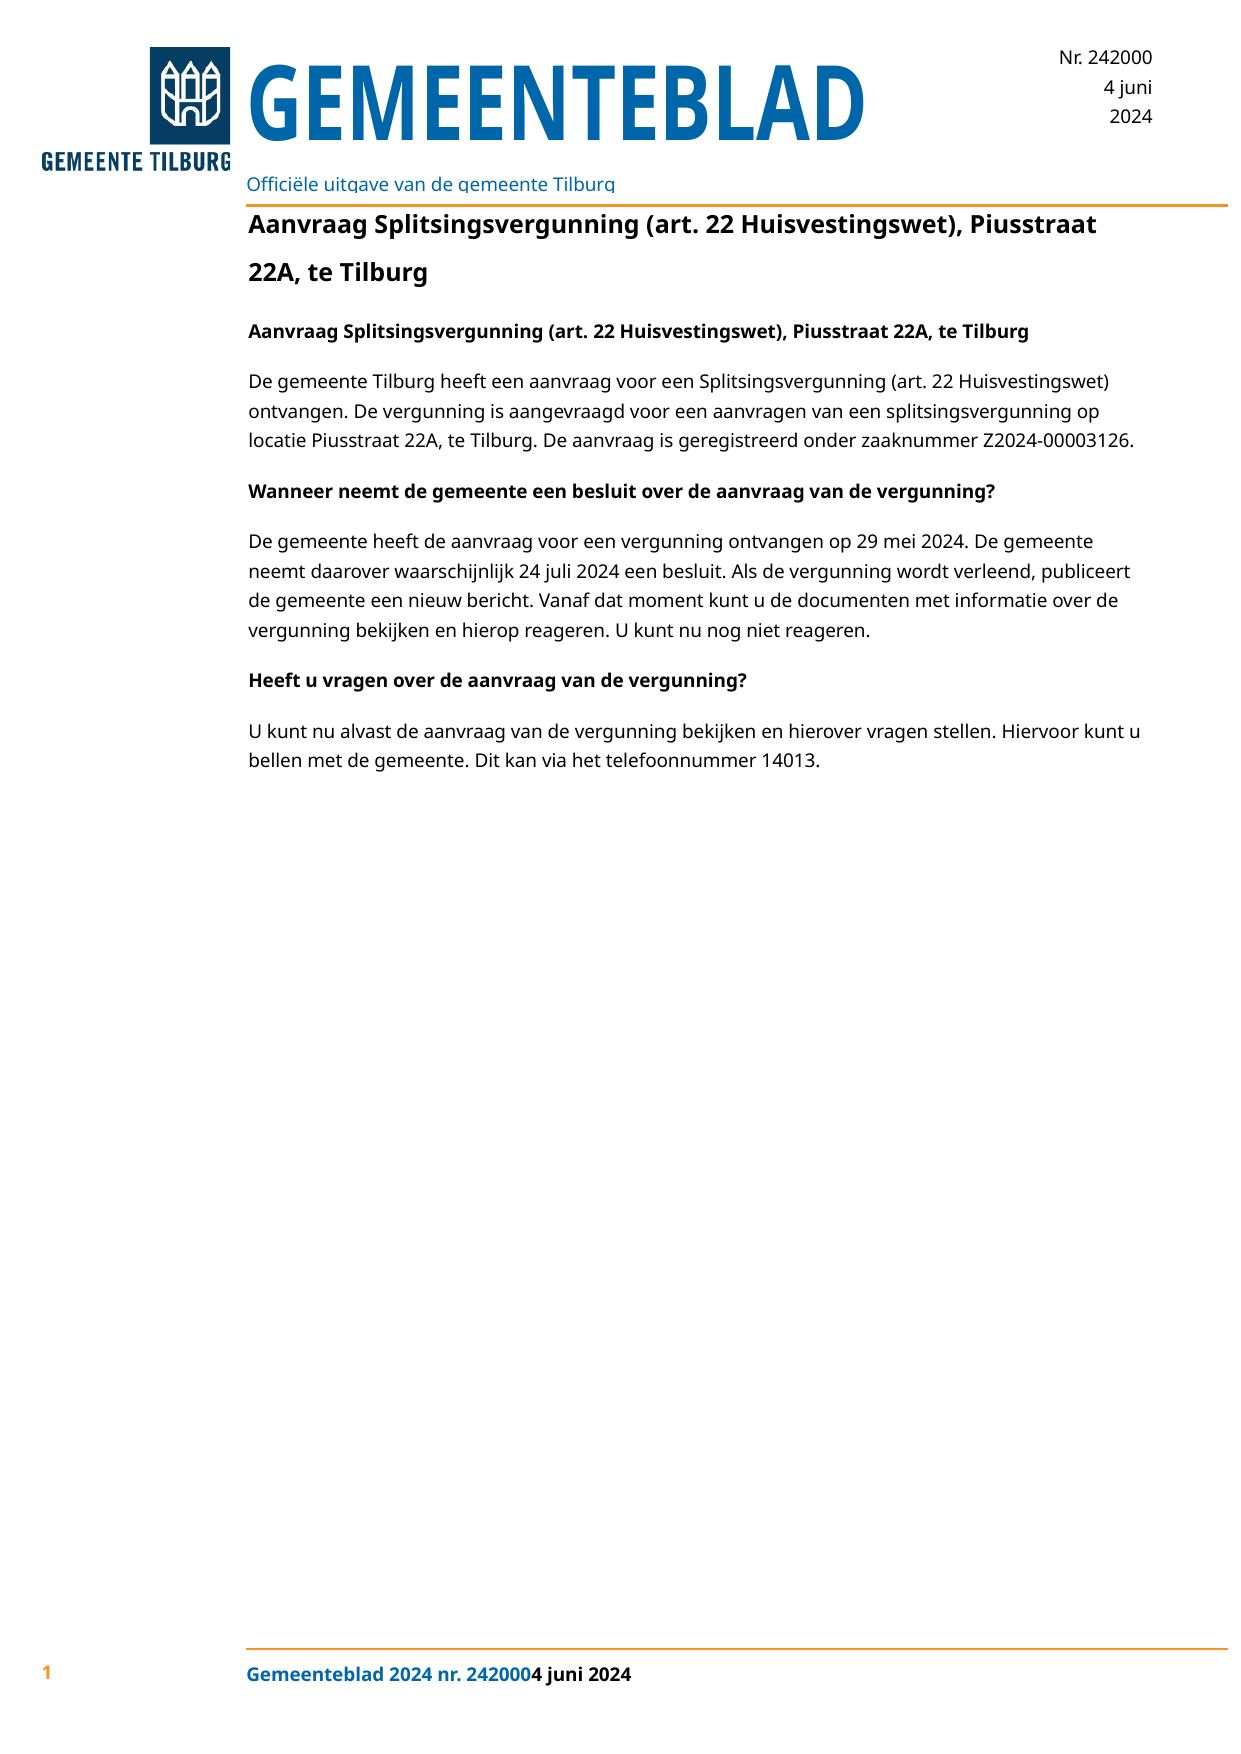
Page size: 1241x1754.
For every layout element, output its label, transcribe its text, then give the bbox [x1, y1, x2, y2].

text U kunt nu alvast de aanvraag van de vergunning bekijken en hierover vragen stellen. Hiervoor kunt u bellen met de gemeente. Dit kan via het telefoonnummer 14013. [248, 718, 1152, 773]
text Wanneer neemt de gemeente een besluit over de aanvraag van de vergunning? [248, 478, 1152, 504]
text Heeft u vragen over de aanvraag van de vergunning? [248, 667, 1152, 693]
picture [41, 47, 231, 172]
text Aanvraag Splitsingsvergunning (art. 22 Huisvestingswet), Piusstraat 22A, te Tilburg [248, 318, 1152, 344]
text Aanvraag Splitsingsvergunning (art. 22 Huisvestingswet), Piusstraat 22A, te Tilburg [248, 207, 1152, 288]
text De gemeente heeft de aanvraag voor een vergunning ontvangen op 29 mei 2024. De gemeente neemt daarover waarschijnlijk 24 juli 2024 een besluit. Als de vergunning wordt verleend, publiceert de gemeente een nieuw bericht. Vanaf dat moment kunt u de documenten met informatie over de vergunning bekijken en hierop reageren. U kunt nu nog niet reageren. [248, 528, 1152, 643]
text De gemeente Tilburg heeft een aanvraag voor een Splitsingsvergunning (art. 22 Huisvestingswet) ontvangen. De vergunning is aangevraagd voor een aanvragen van een splitsingsvergunning op locatie Piusstraat 22A, te Tilburg. De aanvraag is geregistreerd onder zaaknummer Z2024-00003126. [248, 368, 1152, 453]
